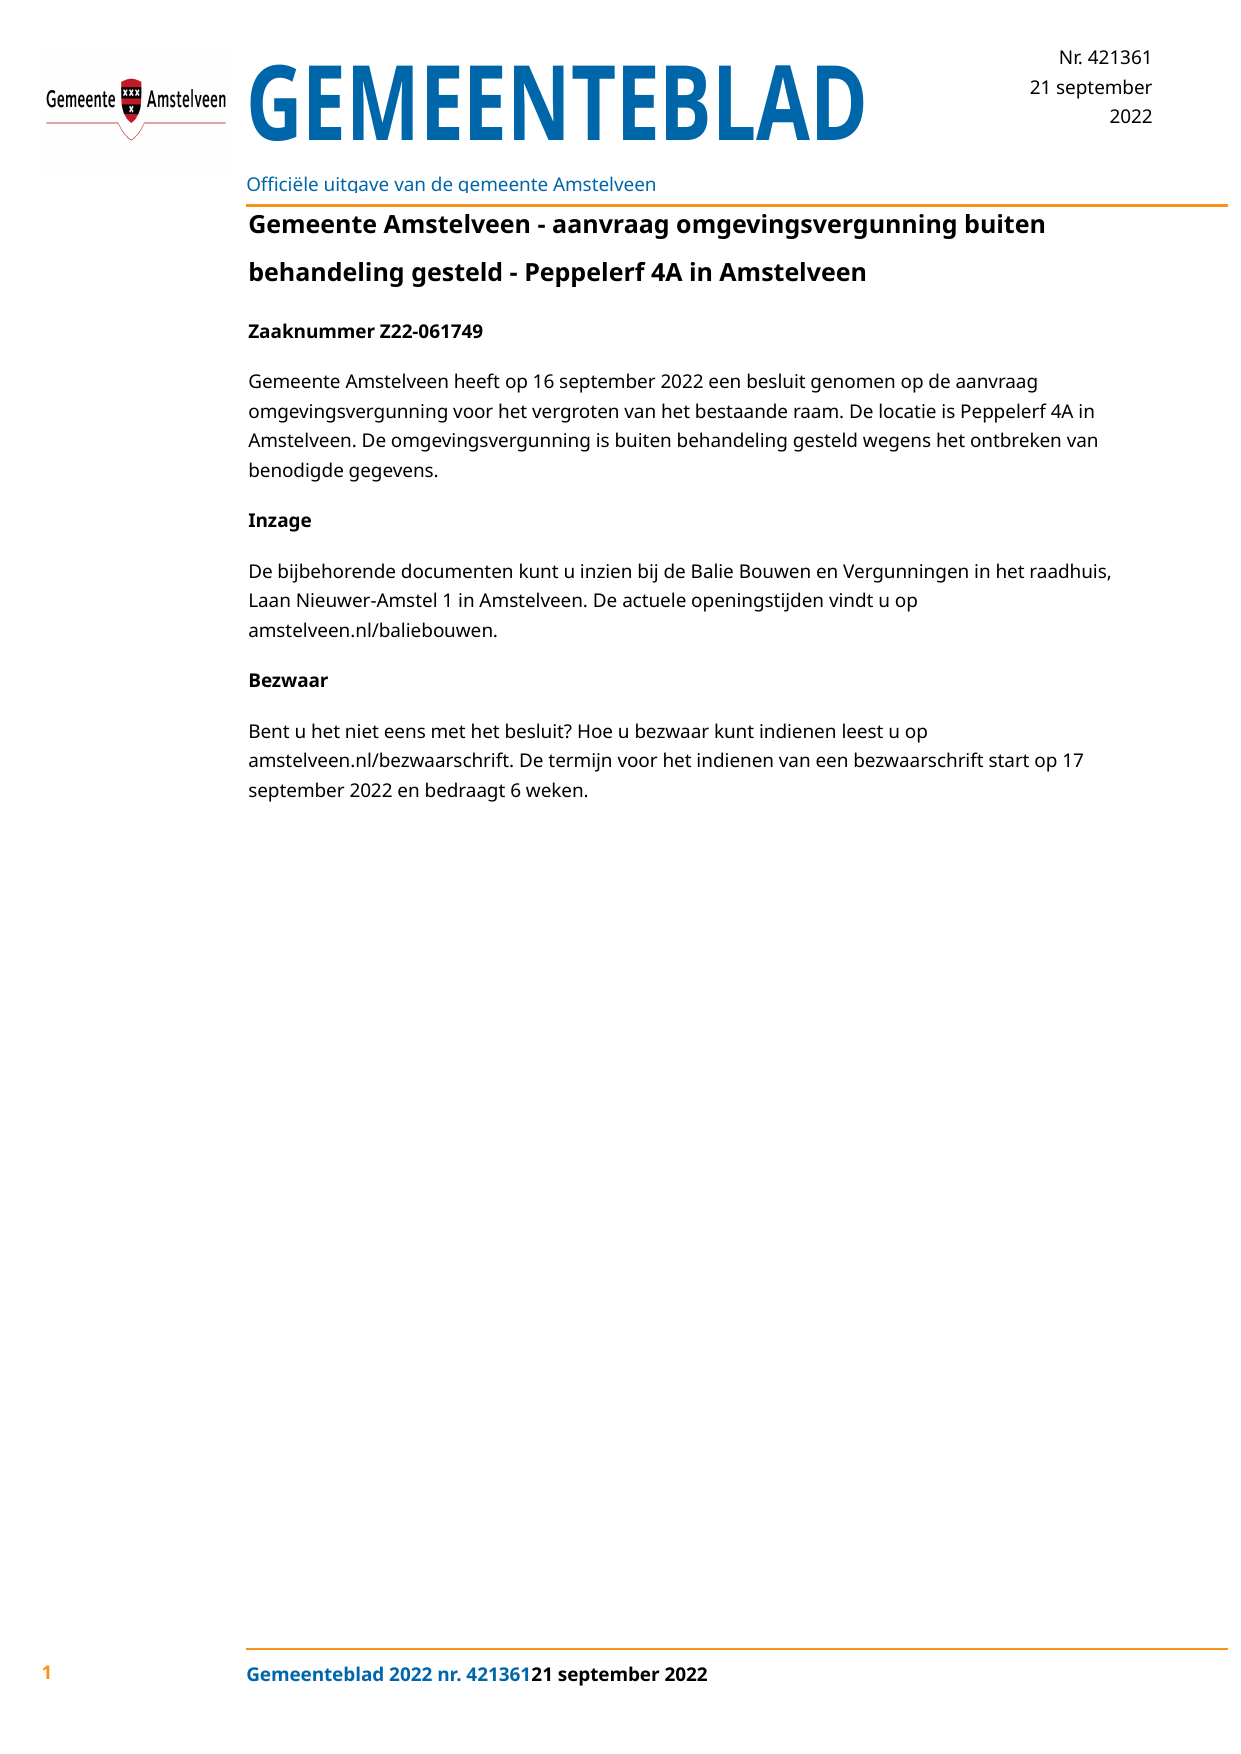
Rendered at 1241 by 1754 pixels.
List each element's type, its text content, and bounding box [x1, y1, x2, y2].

text Gemeente Amstelveen heeft op 16 september 2022 een besluit genomen op de aanvraag omgevingsvergunning voor het vergroten van het bestaande raam. De locatie is Peppelerf 4A in Amstelveen. De omgevingsvergunning is buiten behandeling gesteld wegens het ontbreken van benodigde gegevens. [248, 368, 1152, 483]
text Bent u het niet eens met het besluit? Hoe u bezwaar kunt indienen leest u op amstelveen.nl/bezwaarschrift. De termijn voor het indienen van een bezwaarschrift start op 17 september 2022 en bedraagt 6 weken. [248, 718, 1152, 803]
text De bijbehorende documenten kunt u inzien bij de Balie Bouwen en Vergunningen in het raadhuis, Laan Nieuwer-Amstel 1 in Amstelveen. De actuele openingstijden vindt u op amstelveen.nl/baliebouwen. [248, 558, 1152, 643]
text Zaaknummer Z22-061749 [248, 318, 1152, 344]
text Bezwaar [248, 667, 1152, 693]
text Gemeente Amstelveen - aanvraag omgevingsvergunning buiten behandeling gesteld - Peppelerf 4A in Amstelveen [248, 207, 1152, 288]
text Inzage [248, 507, 1152, 533]
picture [41, 47, 231, 172]
